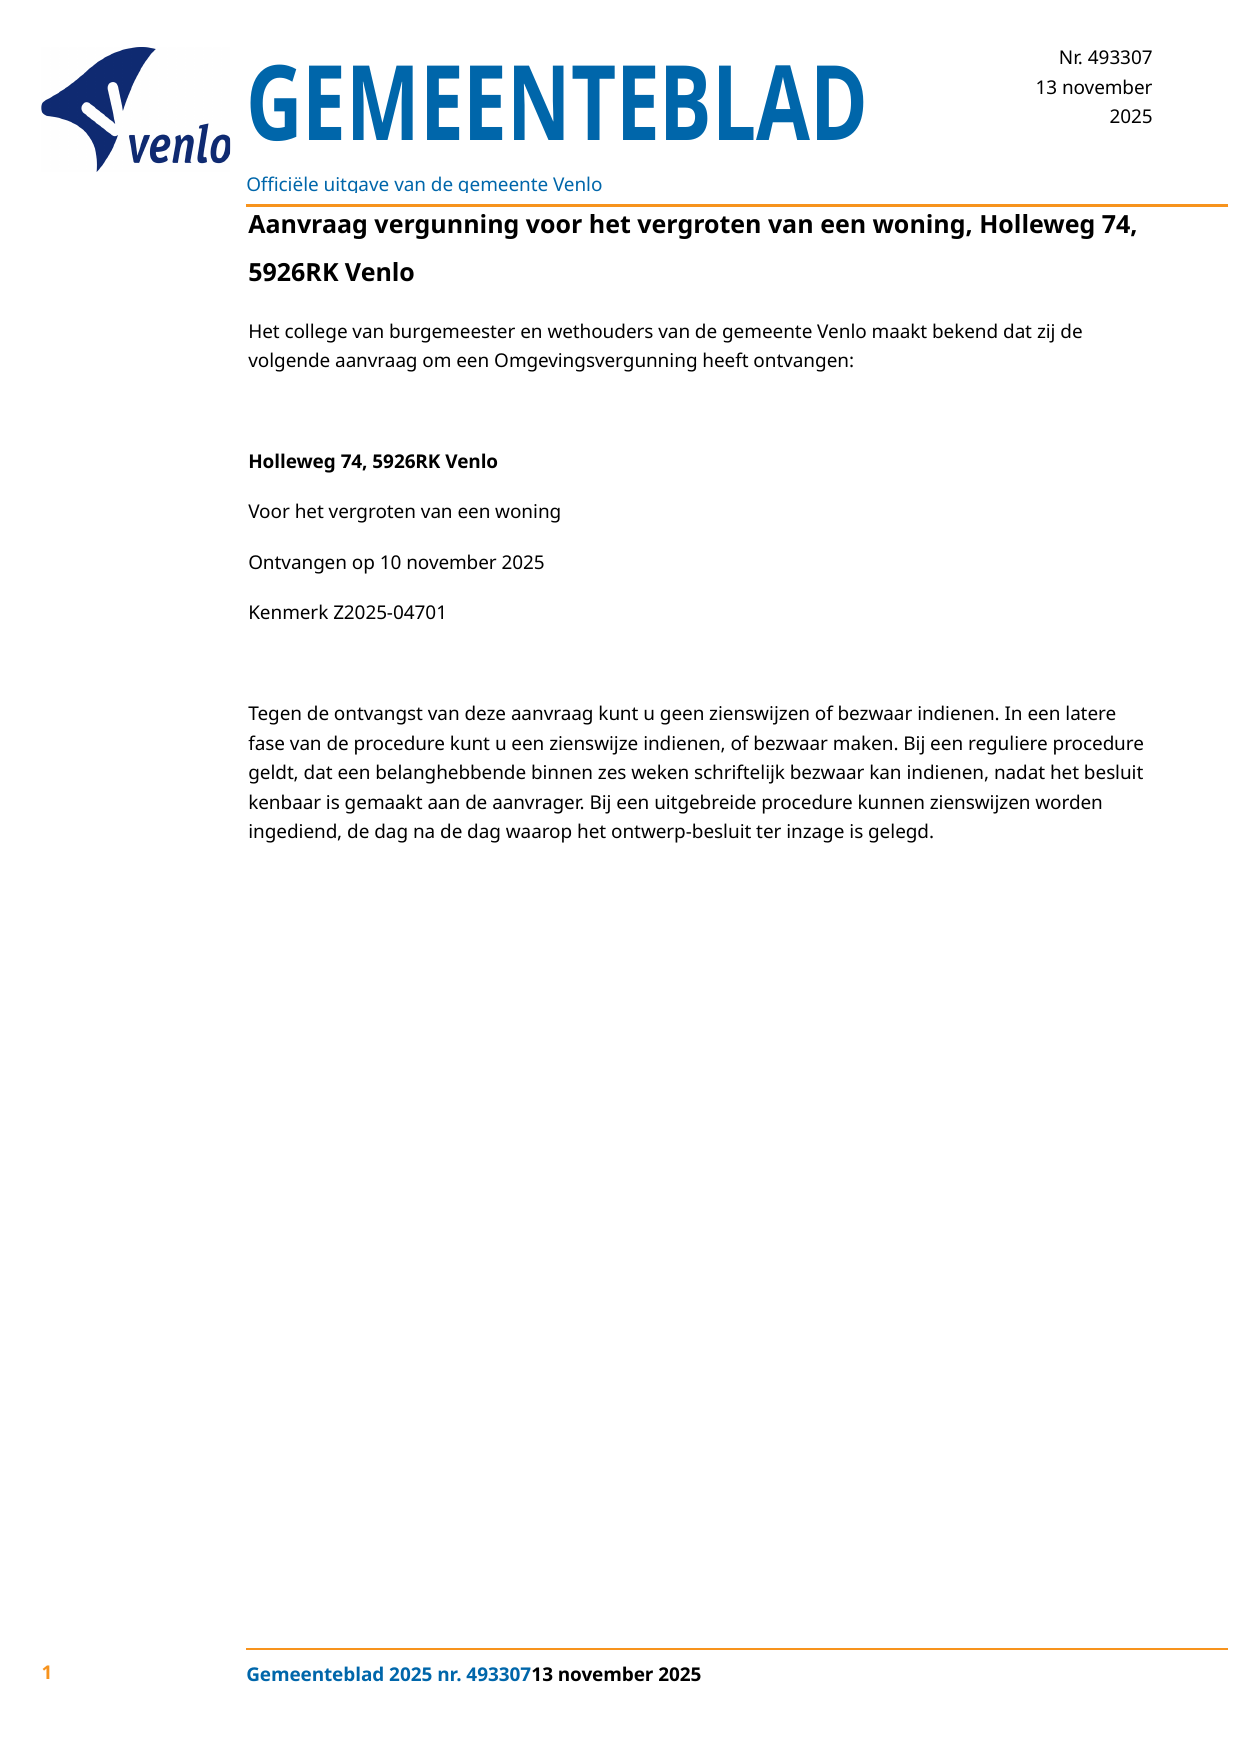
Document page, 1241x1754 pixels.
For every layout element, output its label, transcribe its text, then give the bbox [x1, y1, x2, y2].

text Tegen de ontvangst van deze aanvraag kunt u geen zienswijzen of bezwaar indienen. In een latere fase van de procedure kunt u een zienswijze indienen, of bezwaar maken. Bij een reguliere procedure geldt, dat een belanghebbende binnen zes weken schriftelijk bezwaar kan indienen, nadat het besluit kenbaar is gemaakt aan de aanvrager. Bij een uitgebreide procedure kunnen zienswijzen worden ingediend, de dag na de dag waarop het ontwerp-besluit ter inzage is gelegd. [248, 700, 1152, 844]
text Voor het vergroten van een woning [248, 499, 1152, 524]
picture [41, 47, 231, 172]
text Het college van burgemeester en wethouders van de gemeente Venlo maakt bekend dat zij de volgende aanvraag om een Omgevingsvergunning heeft ontvangen: [248, 318, 1152, 373]
text Ontvangen op 10 november 2025 [248, 549, 1152, 575]
text Kenmerk Z2025-04701 [248, 599, 1152, 625]
text Aanvraag vergunning voor het vergroten van een woning, Holleweg 74, 5926RK Venlo [248, 207, 1152, 288]
text Holleweg 74, 5926RK Venlo [248, 448, 1152, 474]
